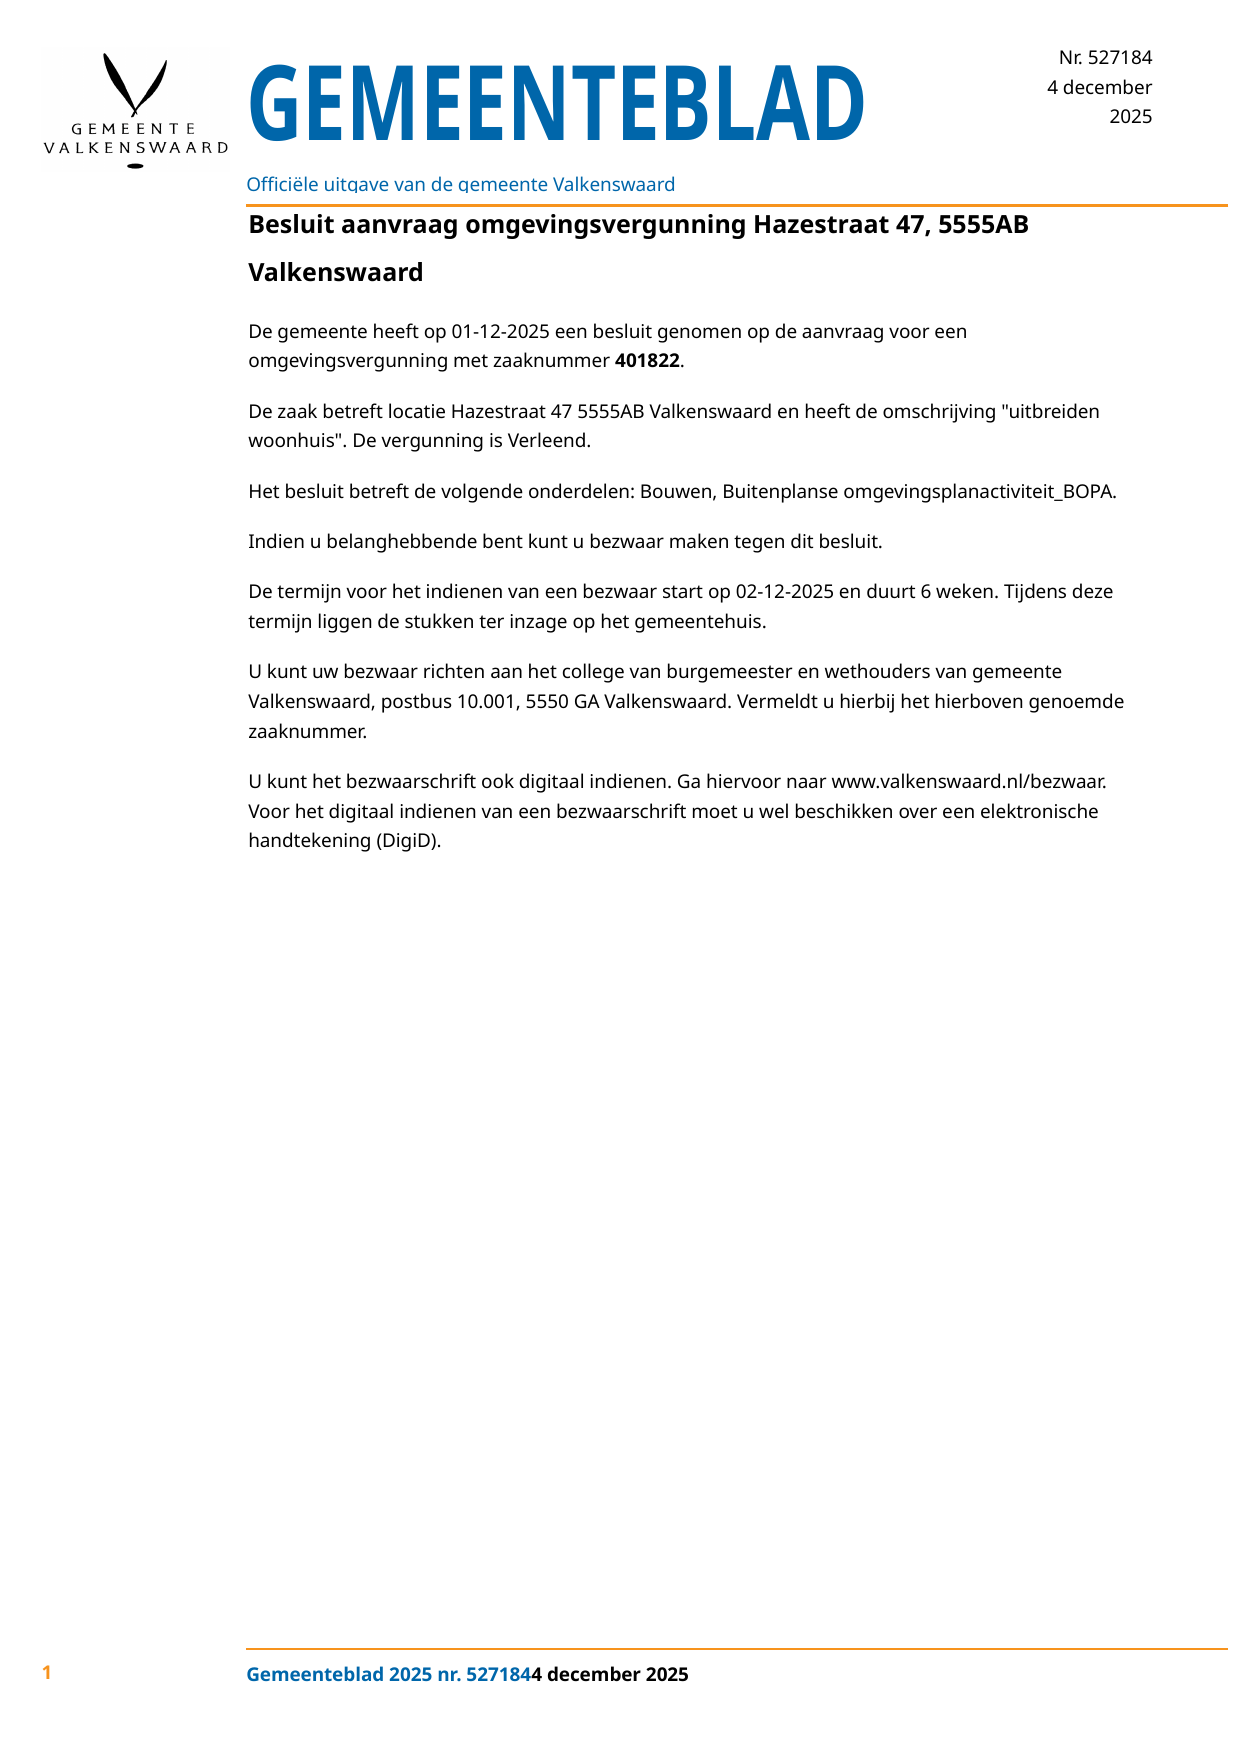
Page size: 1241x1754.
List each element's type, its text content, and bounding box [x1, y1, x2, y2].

text U kunt uw bezwaar richten aan het college van burgemeester en wethouders van gemeente Valkenswaard, postbus 10.001, 5550 GA Valkenswaard. Vermeldt u hierbij het hierboven genoemde zaaknummer. [248, 659, 1152, 744]
text Het besluit betreft de volgende onderdelen: Bouwen, Buitenplanse omgevingsplanactiviteit_BOPA. [248, 478, 1152, 504]
text De termijn voor het indienen van een bezwaar start op 02-12-2025 en duurt 6 weken. Tijdens deze termijn liggen de stukken ter inzage op het gemeentehuis. [248, 579, 1152, 634]
text Indien u belanghebbende bent kunt u bezwaar maken tegen dit besluit. [248, 528, 1152, 554]
text Besluit aanvraag omgevingsvergunning Hazestraat 47, 5555AB Valkenswaard [248, 207, 1152, 288]
picture [41, 47, 231, 172]
text De zaak betreft locatie Hazestraat 47 5555AB Valkenswaard en heeft de omschrijving "uitbreiden woonhuis". De vergunning is Verleend. [248, 398, 1152, 453]
text De gemeente heeft op 01-12-2025 een besluit genomen op de aanvraag voor een omgevingsvergunning met zaaknummer 401822. [248, 318, 1152, 373]
text U kunt het bezwaarschrift ook digitaal indienen. Ga hiervoor naar www.valkenswaard.nl/bezwaar. Voor het digitaal indienen van een bezwaarschrift moet u wel beschikken over een elektronische handtekening (DigiD). [248, 768, 1152, 853]
